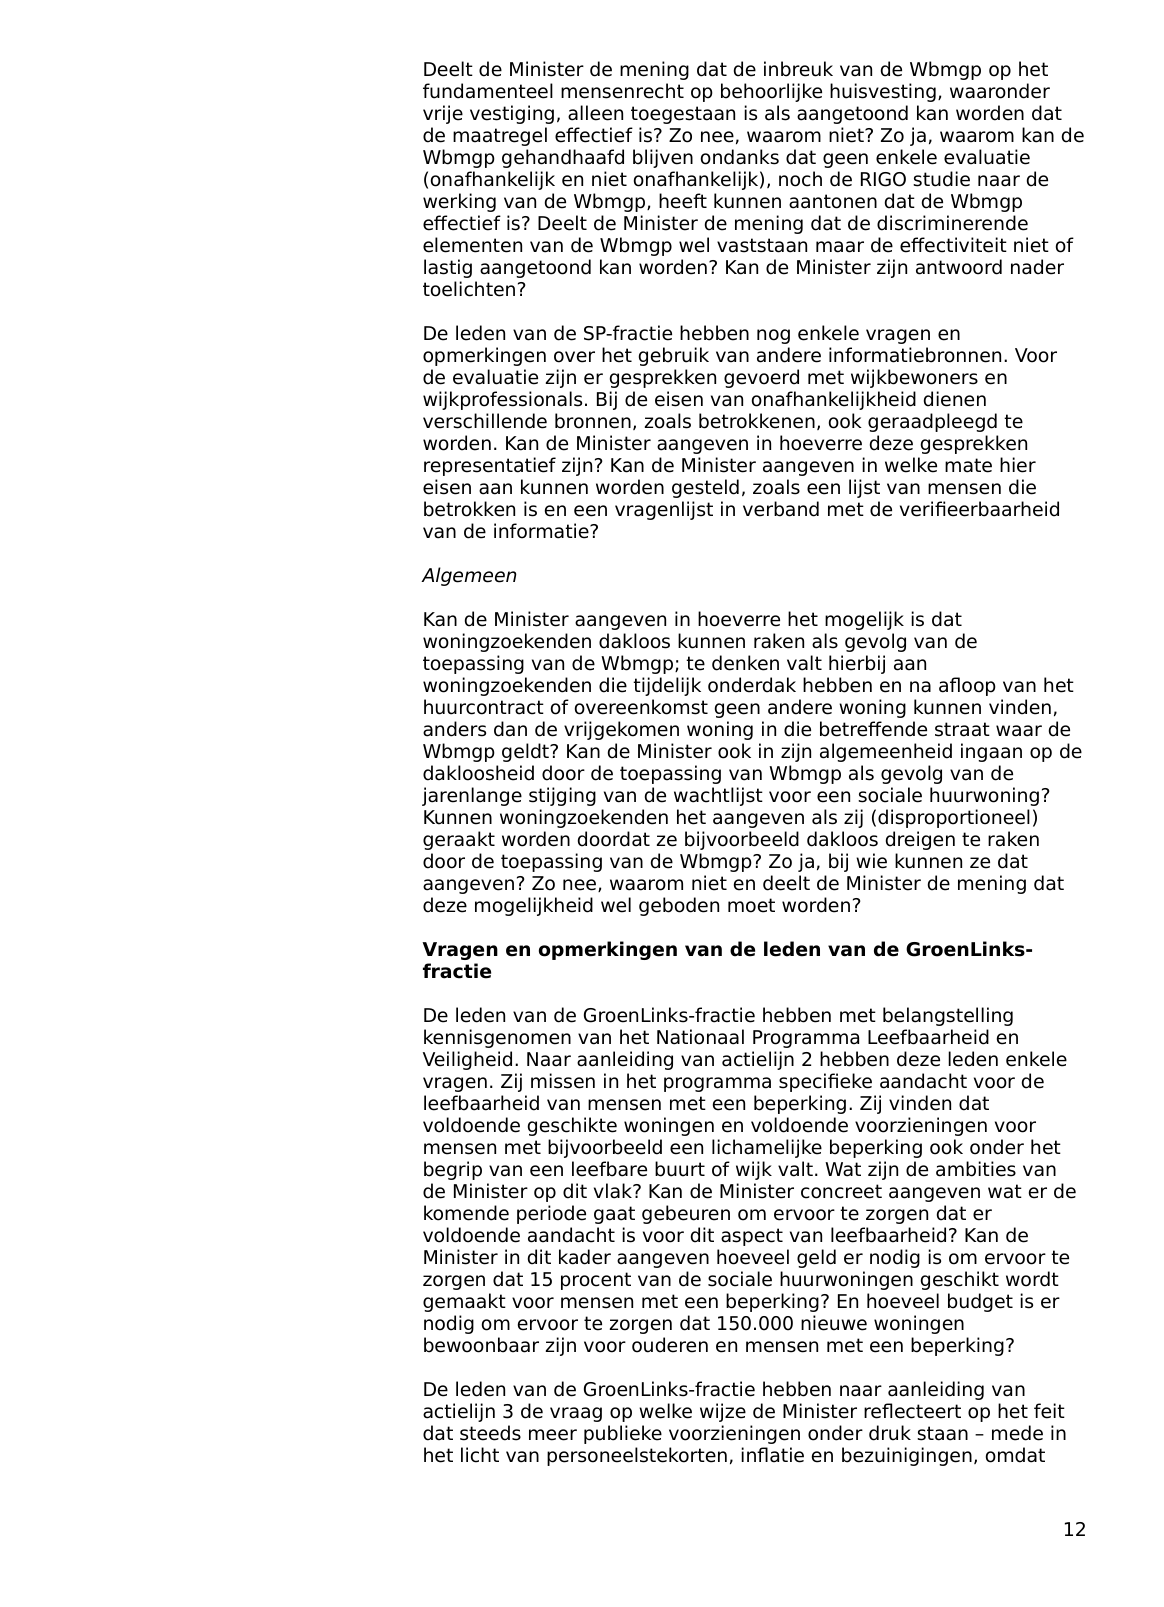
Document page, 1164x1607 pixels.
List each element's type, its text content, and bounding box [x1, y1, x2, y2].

text Deelt de Minister de mening dat de inbreuk van de Wbmgp op het fundamenteel mensenrecht op behoorlijke huisvesting, waaronder vrije vestiging, alleen toegestaan is als aangetoond kan worden dat de maatregel effectief is? Zo nee, waarom niet? Zo ja, waarom kan de Wbmgp gehandhaafd blijven ondanks dat geen enkele evaluatie (onafhankelijk en niet onafhankelijk), noch de RIGO studie naar de werking van de Wbmgp, heeft kunnen aantonen dat de Wbmgp effectief is? Deelt de Minister de mening dat de discriminerende elementen van de Wbmgp wel vaststaan maar de effectiviteit niet of lastig aangetoond kan worden? Kan de Minister zijn antwoord nader toelichten? [422, 59, 1087, 301]
subtitle Algemeen [422, 565, 1087, 587]
text Kan de Minister aangeven in hoeverre het mogelijk is dat woningzoekenden dakloos kunnen raken als gevolg van de toepassing van de Wbmgp; te denken valt hierbij aan woningzoekenden die tijdelijk onderdak hebben en na afloop van het huurcontract of overeenkomst geen andere woning kunnen vinden, anders dan de vrijgekomen woning in die betreffende straat waar de Wbmgp geldt? Kan de Minister ook in zijn algemeenheid ingaan op de dakloosheid door de toepassing van Wbmgp als gevolg van de jarenlange stijging van de wachtlijst voor een sociale huurwoning? Kunnen woningzoekenden het aangeven als zij (disproportioneel) geraakt worden doordat ze bijvoorbeeld dakloos dreigen te raken door de toepassing van de Wbmgp? Zo ja, bij wie kunnen ze dat aangeven? Zo nee, waarom niet en deelt de Minister de mening dat deze mogelijkheid wel geboden moet worden? [422, 609, 1087, 917]
text De leden van de SP-fractie hebben nog enkele vragen en opmerkingen over het gebruik van andere informatiebronnen. Voor de evaluatie zijn er gesprekken gevoerd met wijkbewoners en wijkprofessionals. Bij de eisen van onafhankelijkheid dienen verschillende bronnen, zoals betrokkenen, ook geraadpleegd te worden. Kan de Minister aangeven in hoeverre deze gesprekken representatief zijn? Kan de Minister aangeven in welke mate hier eisen aan kunnen worden gesteld, zoals een lijst van mensen die betrokken is en een vragenlijst in verband met de verifieerbaarheid van de informatie? [422, 323, 1087, 543]
subtitle Vragen en opmerkingen van de leden van de GroenLinks-fractie [422, 939, 1087, 983]
text De leden van de GroenLinks-fractie hebben naar aanleiding van actielijn 3 de vraag op welke wijze de Minister reflecteert op het feit dat steeds meer publieke voorzieningen onder druk staan – mede in het licht van personeelstekorten, inflatie en bezuinigingen, omdat [422, 1379, 1087, 1467]
text De leden van de GroenLinks-fractie hebben met belangstelling kennisgenomen van het Nationaal Programma Leefbaarheid en Veiligheid. Naar aanleiding van actielijn 2 hebben deze leden enkele vragen. Zij missen in het programma specifieke aandacht voor de leefbaarheid van mensen met een beperking. Zij vinden dat voldoende geschikte woningen en voldoende voorzieningen voor mensen met bijvoorbeeld een lichamelijke beperking ook onder het begrip van een leefbare buurt of wijk valt. Wat zijn de ambities van de Minister op dit vlak? Kan de Minister concreet aangeven wat er de komende periode gaat gebeuren om ervoor te zorgen dat er voldoende aandacht is voor dit aspect van leefbaarheid? Kan de Minister in dit kader aangeven hoeveel geld er nodig is om ervoor te zorgen dat 15 procent van de sociale huurwoningen geschikt wordt gemaakt voor mensen met een beperking? En hoeveel budget is er nodig om ervoor te zorgen dat 150.000 nieuwe woningen bewoonbaar zijn voor ouderen en mensen met een beperking? [422, 1005, 1087, 1357]
